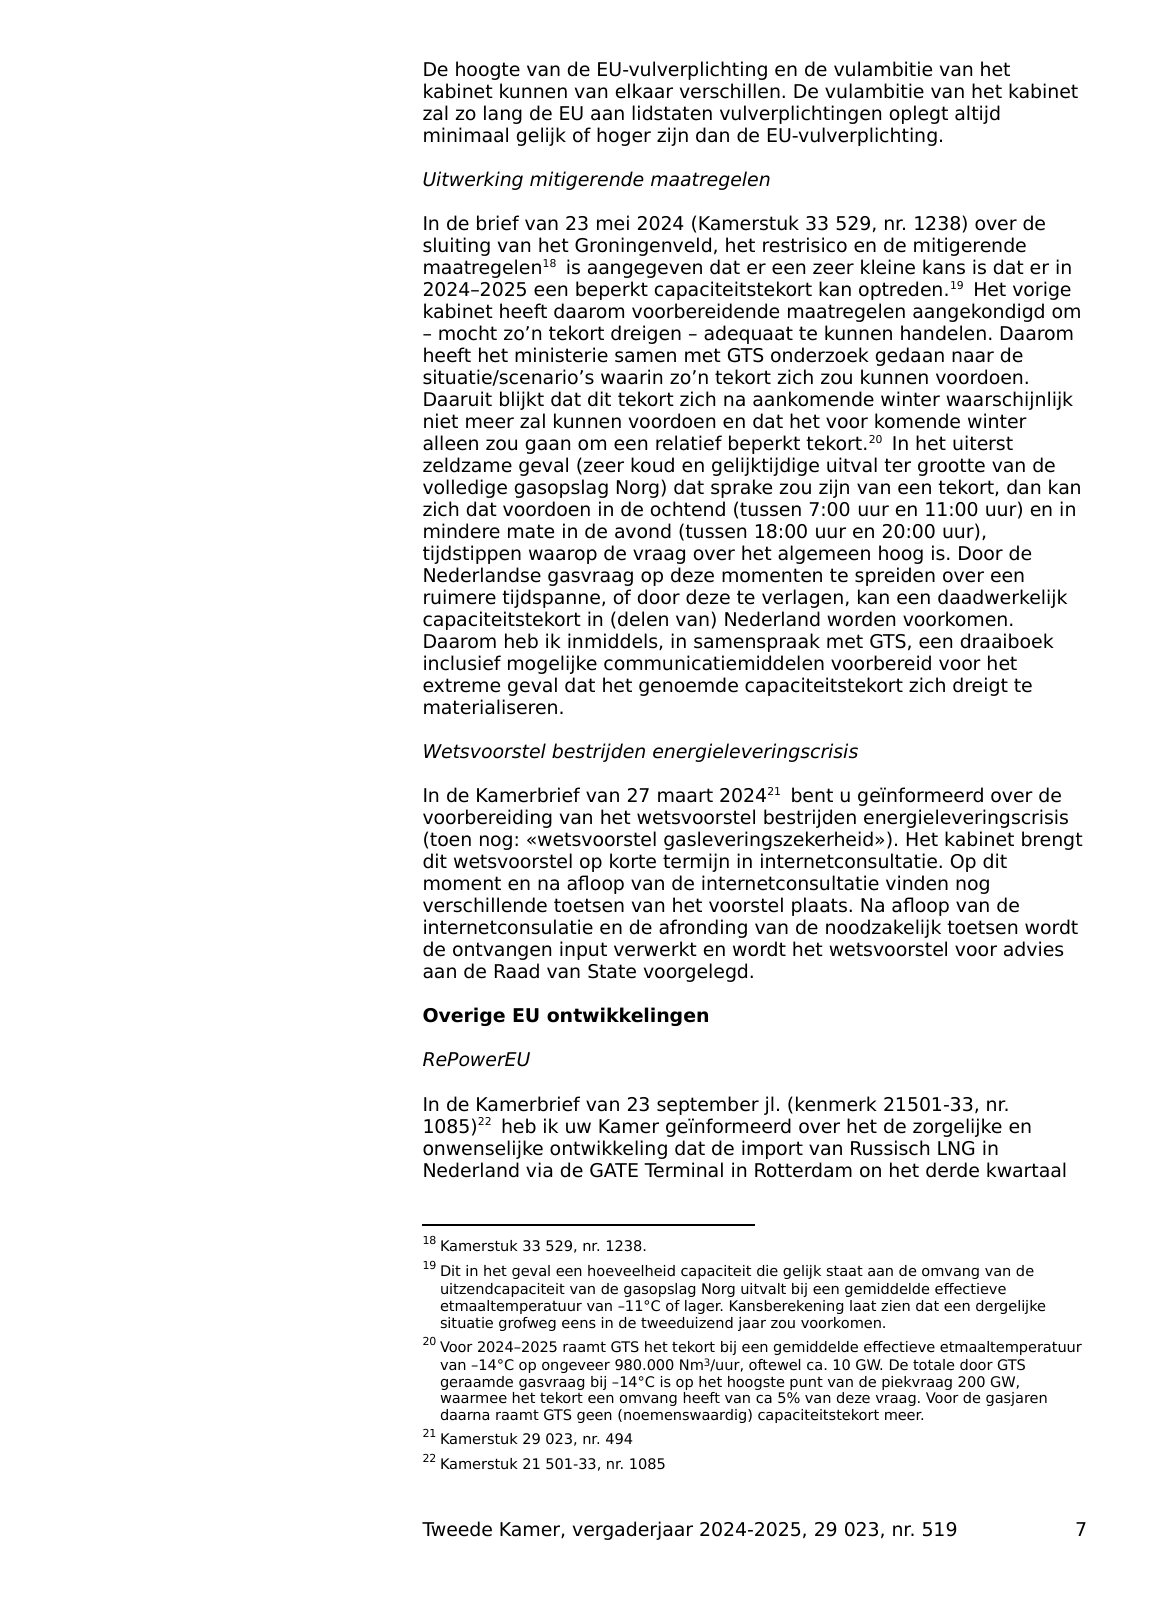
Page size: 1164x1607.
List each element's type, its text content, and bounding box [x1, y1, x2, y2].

text In de Kamerbrief van 23 september jl. (kenmerk 21501-33, nr. 1085) heb ik uw Kamer geïnformeerd over het de zorgelijke en onwenselijke ontwikkeling dat de import van Russisch LNG in Nederland via de GATE Terminal in Rotterdam on het derde kwartaal [422, 1093, 1087, 1181]
subtitle Uitwerking mitigerende maatregelen [422, 169, 1087, 191]
text De hoogte van de EU-vulverplichting en de vulambitie van het kabinet kunnen van elkaar verschillen. De vulambitie van het kabinet zal zo lang de EU aan lidstaten vulverplichtingen oplegt altijd minimaal gelijk of hoger zijn dan de EU-vulverplichting. [422, 59, 1087, 147]
subtitle RePowerEU [422, 1049, 1087, 1071]
subtitle Wetsvoorstel bestrijden energieleveringscrisis [422, 741, 1087, 763]
text Kamerstuk 33 529, nr. 1238. [422, 1234, 1087, 1256]
text Voor 2024–2025 raamt GTS het tekort bij een gemiddelde effectieve etmaaltemperatuur van –14°C op ongeveer 980.000 Nm3/uur, oftewel ca. 10 GW. De totale door GTS geraamde gasvraag bij –14°C is op het hoogste punt van de piekvraag 200 GW, waarmee het tekort een omvang heeft van ca 5% van deze vraag. Voor de gasjaren daarna raamt GTS geen (noemenswaardig) capaciteitstekort meer. [422, 1335, 1087, 1424]
subtitle Overige EU ontwikkelingen [422, 1005, 1087, 1027]
text Kamerstuk 21 501-33, nr. 1085 [422, 1452, 1087, 1474]
text Dit in het geval een hoeveelheid capaciteit die gelijk staat aan de omvang van de uitzendcapaciteit van de gasopslag Norg uitvalt bij een gemiddelde effectieve etmaaltemperatuur van –11°C of lager. Kansberekening laat zien dat een dergelijke situatie grofweg eens in de tweeduizend jaar zou voorkomen. [422, 1259, 1087, 1332]
text Kamerstuk 29 023, nr. 494 [422, 1427, 1087, 1449]
text In de Kamerbrief van 27 maart 2024 bent u geïnformeerd over de voorbereiding van het wetsvoorstel bestrijden energieleveringscrisis (toen nog: «wetsvoorstel gasleveringszekerheid»). Het kabinet brengt dit wetsvoorstel op korte termijn in internetconsultatie. Op dit moment en na afloop van de internetconsultatie vinden nog verschillende toetsen van het voorstel plaats. Na afloop van de internetconsulatie en de afronding van de noodzakelijk toetsen wordt de ontvangen input verwerkt en wordt het wetsvoorstel voor advies aan de Raad van State voorgelegd. [422, 785, 1087, 983]
text In de brief van 23 mei 2024 (Kamerstuk 33 529, nr. 1238) over de sluiting van het Groningenveld, het restrisico en de mitigerende maatregelen is aangegeven dat er een zeer kleine kans is dat er in 2024–2025 een beperkt capaciteitstekort kan optreden. Het vorige kabinet heeft daarom voorbereidende maatregelen aangekondigd om – mocht zo’n tekort dreigen – adequaat te kunnen handelen. Daarom heeft het ministerie samen met GTS onderzoek gedaan naar de situatie/scenario’s waarin zo’n tekort zich zou kunnen voordoen. Daaruit blijkt dat dit tekort zich na aankomende winter waarschijnlijk niet meer zal kunnen voordoen en dat het voor komende winter alleen zou gaan om een relatief beperkt tekort. In het uiterst zeldzame geval (zeer koud en gelijktijdige uitval ter grootte van de volledige gasopslag Norg) dat sprake zou zijn van een tekort, dan kan zich dat voordoen in de ochtend (tussen 7:00 uur en 11:00 uur) en in mindere mate in de avond (tussen 18:00 uur en 20:00 uur), tijdstippen waarop de vraag over het algemeen hoog is. Door de Nederlandse gasvraag op deze momenten te spreiden over een ruimere tijdspanne, of door deze te verlagen, kan een daadwerkelijk capaciteitstekort in (delen van) Nederland worden voorkomen. Daarom heb ik inmiddels, in samenspraak met GTS, een draaiboek inclusief mogelijke communicatiemiddelen voorbereid voor het extreme geval dat het genoemde capaciteitstekort zich dreigt te materialiseren. [422, 213, 1087, 719]
